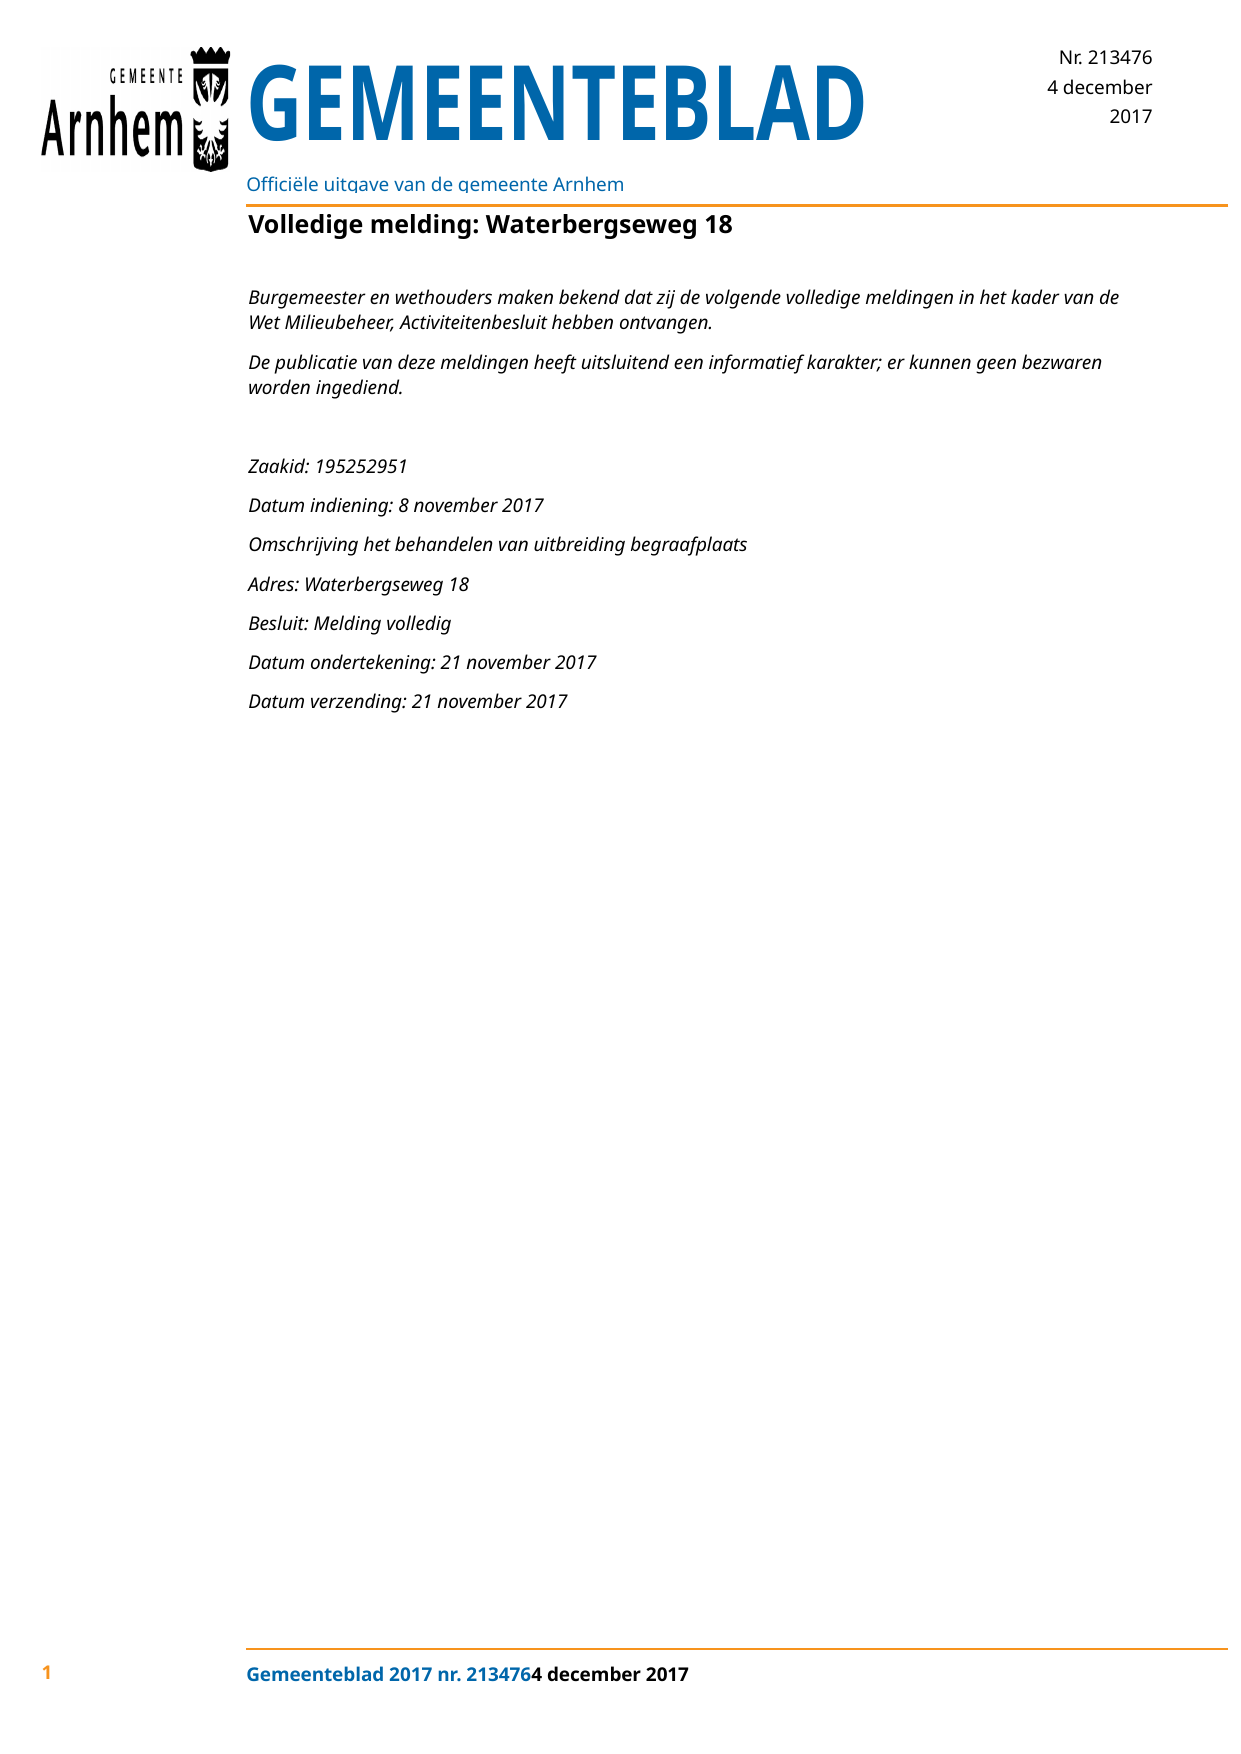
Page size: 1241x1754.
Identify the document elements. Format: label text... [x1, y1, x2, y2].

text Datum indiening: 8 november 2017 [248, 492, 1152, 518]
text De publicatie van deze meldingen heeft uitsluitend een informatief karakter; er kunnen geen bezwaren worden ingediend. [248, 349, 1152, 400]
text Volledige melding: Waterbergseweg 18 [248, 207, 1152, 241]
text Besluit: Melding volledig [248, 610, 1152, 636]
text Datum ondertekening: 21 november 2017 [248, 649, 1152, 675]
text Burgemeester en wethouders maken bekend dat zij de volgende volledige meldingen in het kader van de Wet Milieubeheer, Activiteitenbesluit hebben ontvangen. [248, 284, 1152, 335]
picture [41, 47, 231, 172]
text Datum verzending: 21 november 2017 [248, 689, 1152, 714]
text Adres: Waterbergseweg 18 [248, 571, 1152, 597]
text Omschrijving het behandelen van uitbreiding begraafplaats [248, 532, 1152, 557]
text Zaakid: 195252951 [248, 453, 1152, 479]
